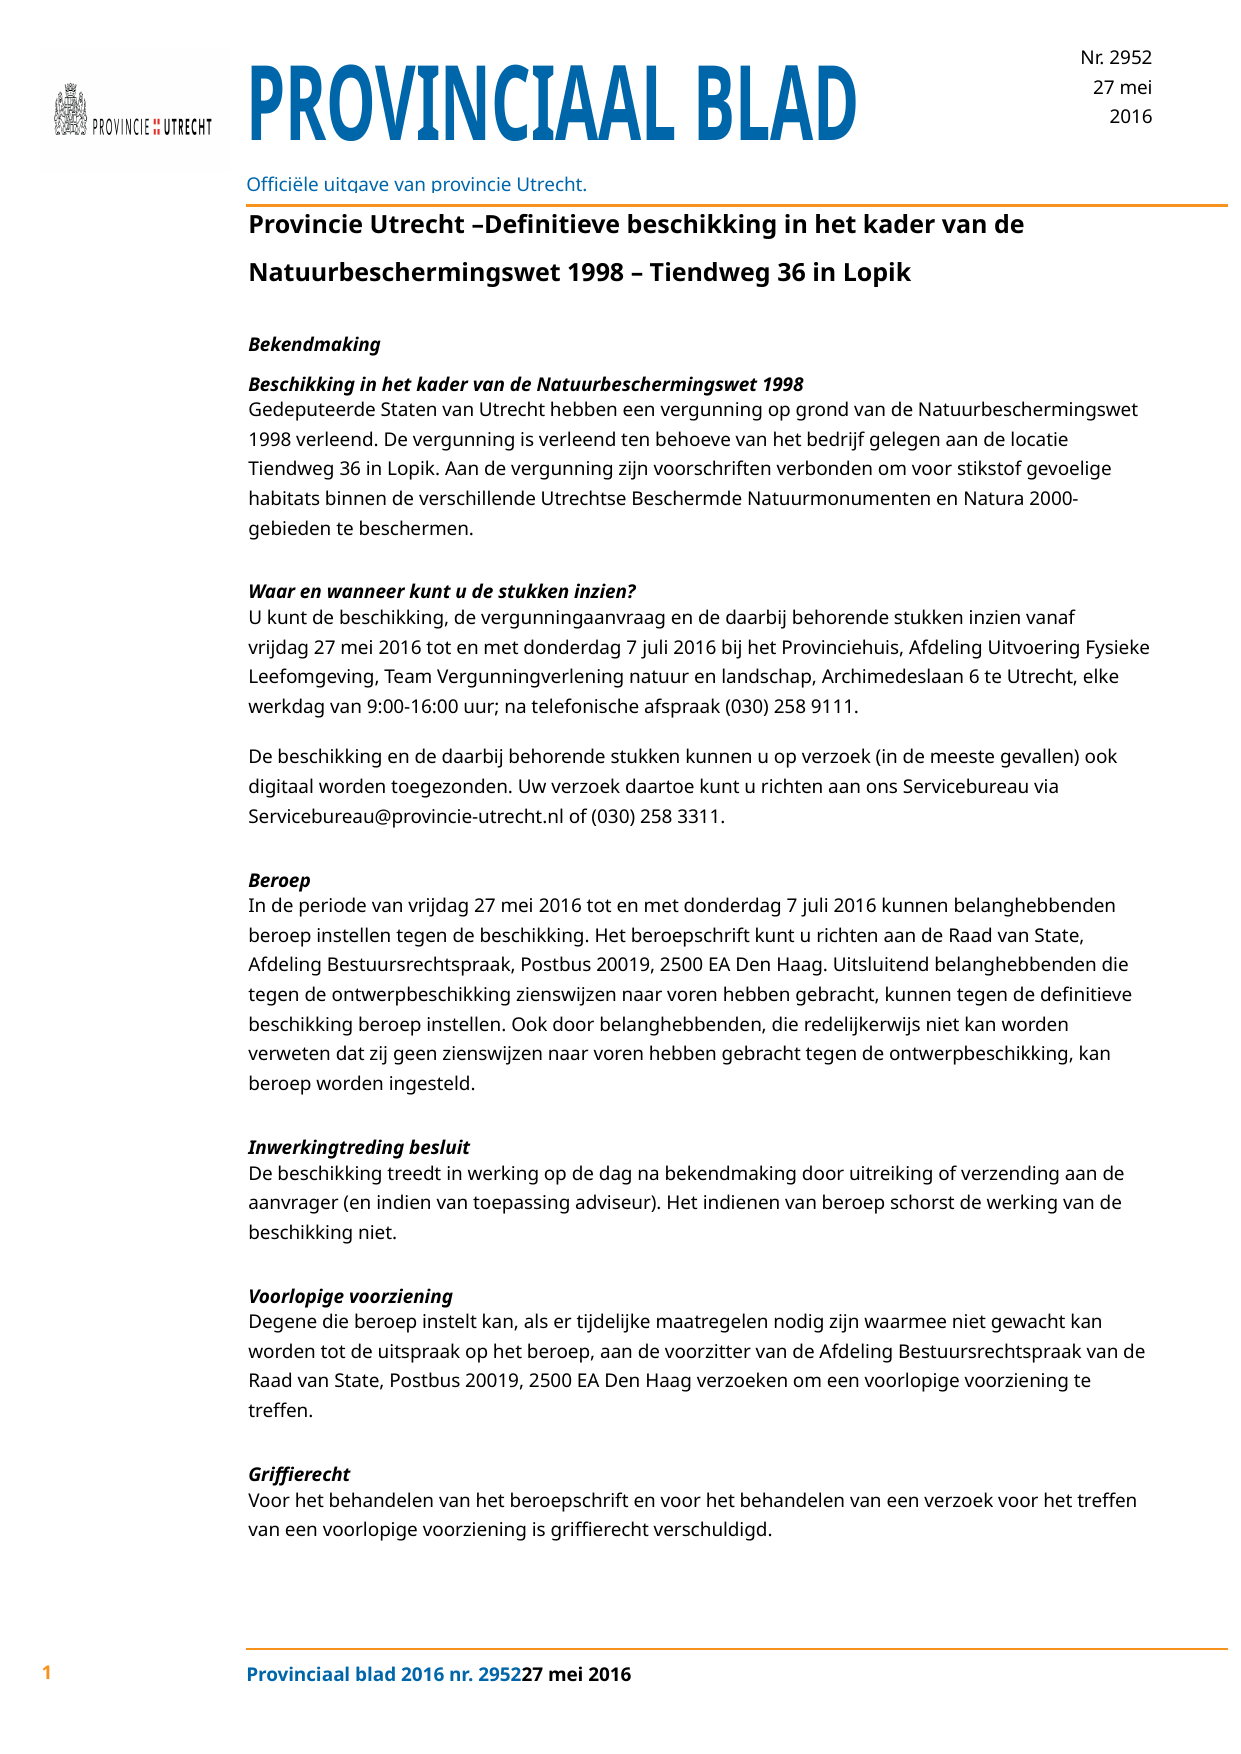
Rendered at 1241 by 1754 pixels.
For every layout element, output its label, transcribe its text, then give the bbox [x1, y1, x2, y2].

text Degene die beroep instelt kan, als er tijdelijke maatregelen nodig zijn waarmee niet gewacht kan worden tot de uitspraak op het beroep, aan de voorzitter van de Afdeling Bestuursrechtspraak van de Raad van State, Postbus 20019, 2500 EA Den Haag verzoeken om een voorlopige voorziening te treffen. [248, 1308, 1152, 1423]
text Provincie Utrecht –Definitieve beschikking in het kader van de Natuurbeschermingswet 1998 – Tiendweg 36 in Lopik [248, 207, 1152, 288]
text Waar en wanneer kunt u de stukken inzien? [248, 579, 1152, 604]
text Griffierecht [248, 1461, 1152, 1487]
text In de periode van vrijdag 27 mei 2016 tot en met donderdag 7 juli 2016 kunnen belanghebbenden beroep instellen tegen de beschikking. Het beroepschrift kunt u richten aan de Raad van State, Afdeling Bestuursrechtspraak, Postbus 20019, 2500 EA Den Haag. Uitsluitend belanghebbenden die tegen de ontwerpbeschikking zienswijzen naar voren hebben gebracht, kunnen tegen de definitieve beschikking beroep instellen. Ook door belanghebbenden, die redelijkerwijs niet kan worden verweten dat zij geen zienswijzen naar voren hebben gebracht tegen de ontwerpbeschikking, kan beroep worden ingesteld. [248, 892, 1152, 1096]
text De beschikking en de daarbij behorende stukken kunnen u op verzoek (in de meeste gevallen) ook digitaal worden toegezonden. Uw verzoek daartoe kunt u richten aan ons Servicebureau via Servicebureau@provincie-utrecht.nl of (030) 258 3311. [248, 744, 1152, 828]
picture [41, 47, 231, 172]
text Voorlopige voorziening [248, 1283, 1152, 1308]
text Beroep [248, 867, 1152, 892]
text De beschikking treedt in werking op de dag na bekendmaking door uitreiking of verzending aan de aanvrager (en indien van toepassing adviseur). Het indienen van beroep schorst de werking van de beschikking niet. [248, 1160, 1152, 1244]
text Beschikking in het kader van de Natuurbeschermingswet 1998 [248, 371, 1152, 396]
text Bekendmaking [248, 331, 1152, 357]
text U kunt de beschikking, de vergunningaanvraag en de daarbij behorende stukken inzien vanaf vrijdag 27 mei 2016 tot en met donderdag 7 juli 2016 bij het Provinciehuis, Afdeling Uitvoering Fysieke Leefomgeving, Team Vergunningverlening natuur en landschap, Archimedeslaan 6 te Utrecht, elke werkdag van 9:00-16:00 uur; na telefonische afspraak (030) 258 9111. [248, 604, 1152, 719]
text Gedeputeerde Staten van Utrecht hebben een vergunning op grond van de Natuurbeschermingswet 1998 verleend. De vergunning is verleend ten behoeve van het bedrijf gelegen aan de locatie Tiendweg 36 in Lopik. Aan de vergunning zijn voorschriften verbonden om voor stikstof gevoelige habitats binnen de verschillende Utrechtse Beschermde Natuurmonumenten en Natura 2000-gebieden te beschermen. [248, 396, 1152, 541]
text Inwerkingtreding besluit [248, 1134, 1152, 1160]
text Voor het behandelen van het beroepschrift en voor het behandelen van een verzoek voor het treffen van een voorlopige voorziening is griffierecht verschuldigd. [248, 1487, 1152, 1542]
